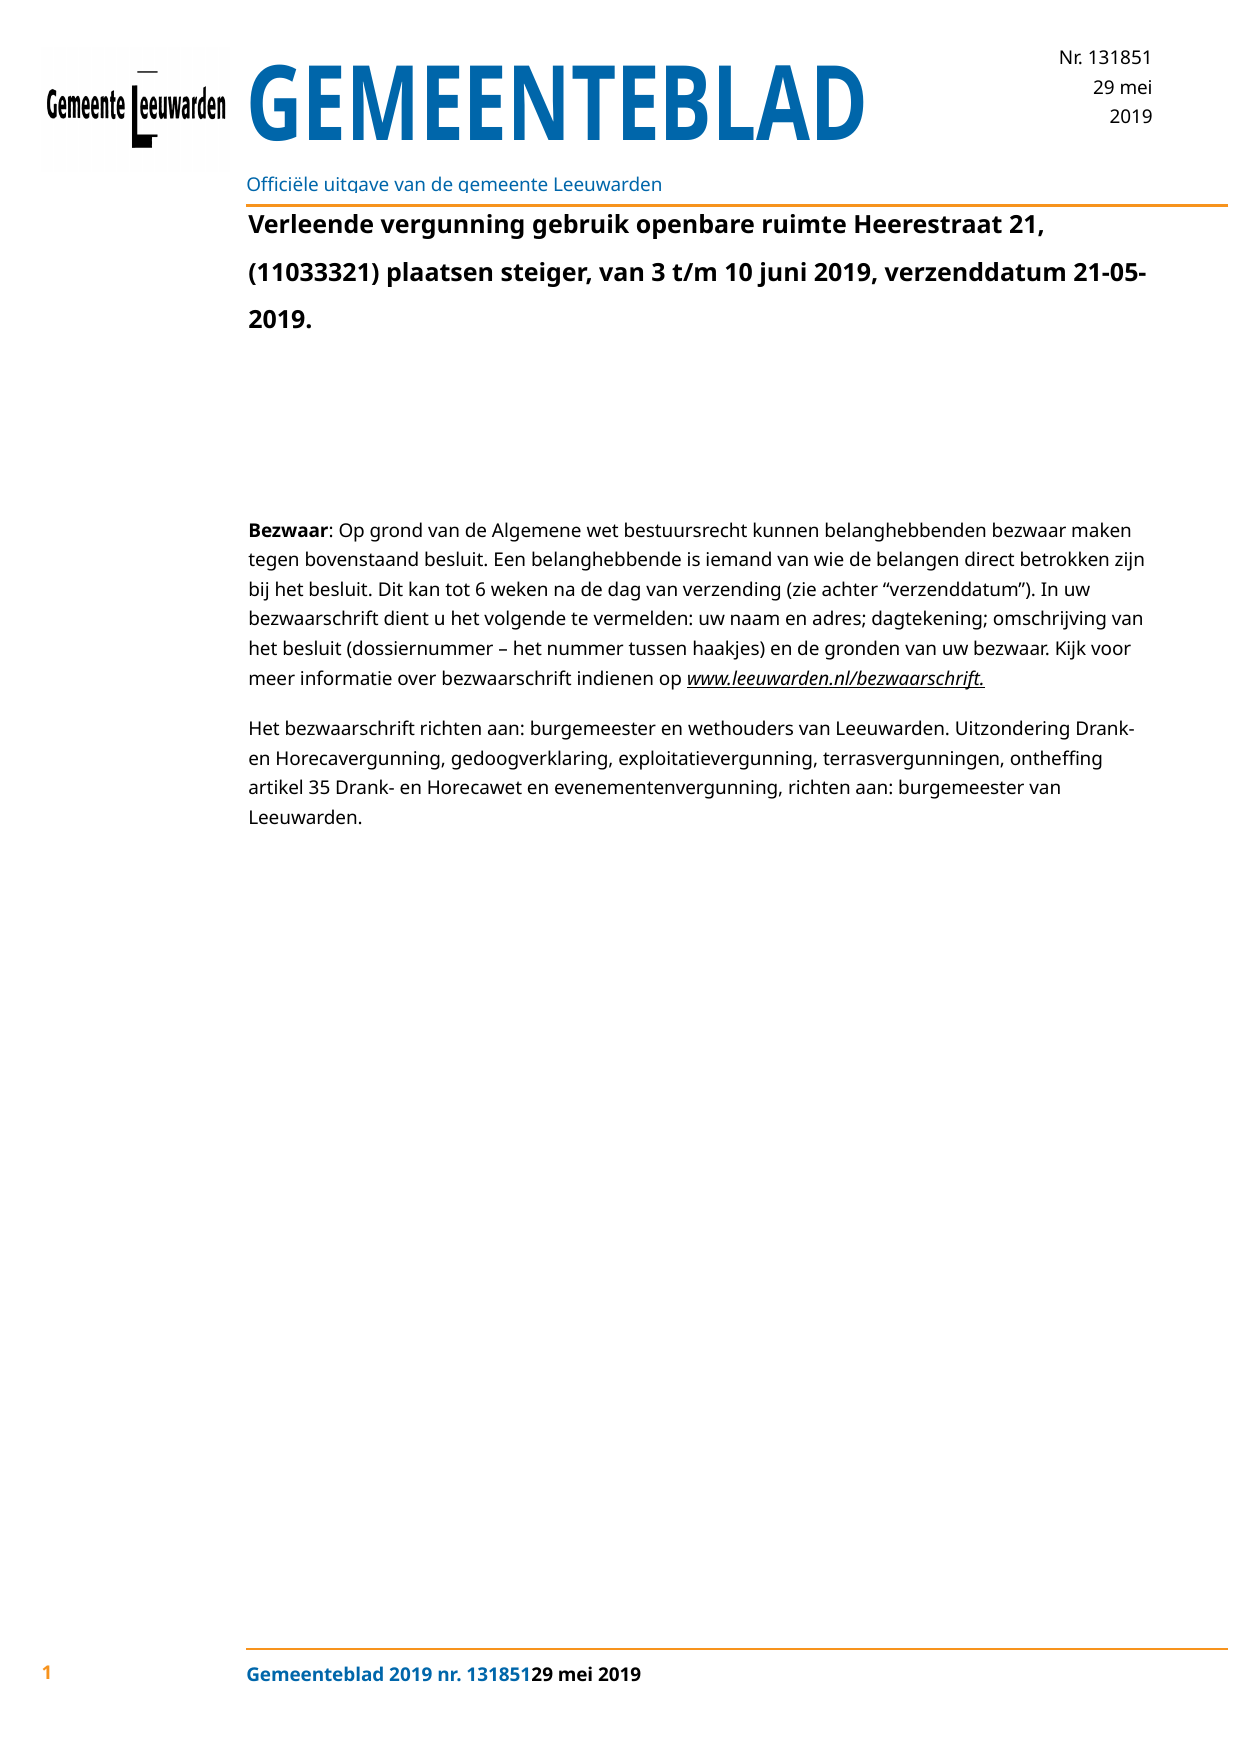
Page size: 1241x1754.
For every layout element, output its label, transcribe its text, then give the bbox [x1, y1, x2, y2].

text Verleende vergunning gebruik openbare ruimte Heerestraat 21, (11033321) plaatsen steiger, van 3 t/m 10 juni 2019, verzenddatum 21-05-2019. [248, 207, 1152, 336]
picture [41, 47, 231, 172]
text Het bezwaarschrift richten aan: burgemeester en wethouders van Leeuwarden. Uitzondering Drank- en Horecavergunning, gedoogverklaring, exploitatievergunning, terrasvergunningen, ontheffing artikel 35 Drank- en Horecawet en evenementenvergunning, richten aan: burgemeester van Leeuwarden. [248, 715, 1152, 829]
text Bezwaar: Op grond van de Algemene wet bestuursrecht kunnen belanghebbenden bezwaar maken tegen bovenstaand besluit. Een belanghebbende is iemand van wie de belangen direct betrokken zijn bij het besluit. Dit kan tot 6 weken na de dag van verzending (zie achter “verzenddatum”). In uw bezwaarschrift dient u het volgende te vermelden: uw naam en adres; dagtekening; omschrijving van het besluit (dossiernummer – het nummer tussen haakjes) en de gronden van uw bezwaar. Kijk voor meer informatie over bezwaarschrift indienen op www.leeuwarden.nl/bezwaarschrift. [248, 517, 1152, 690]
